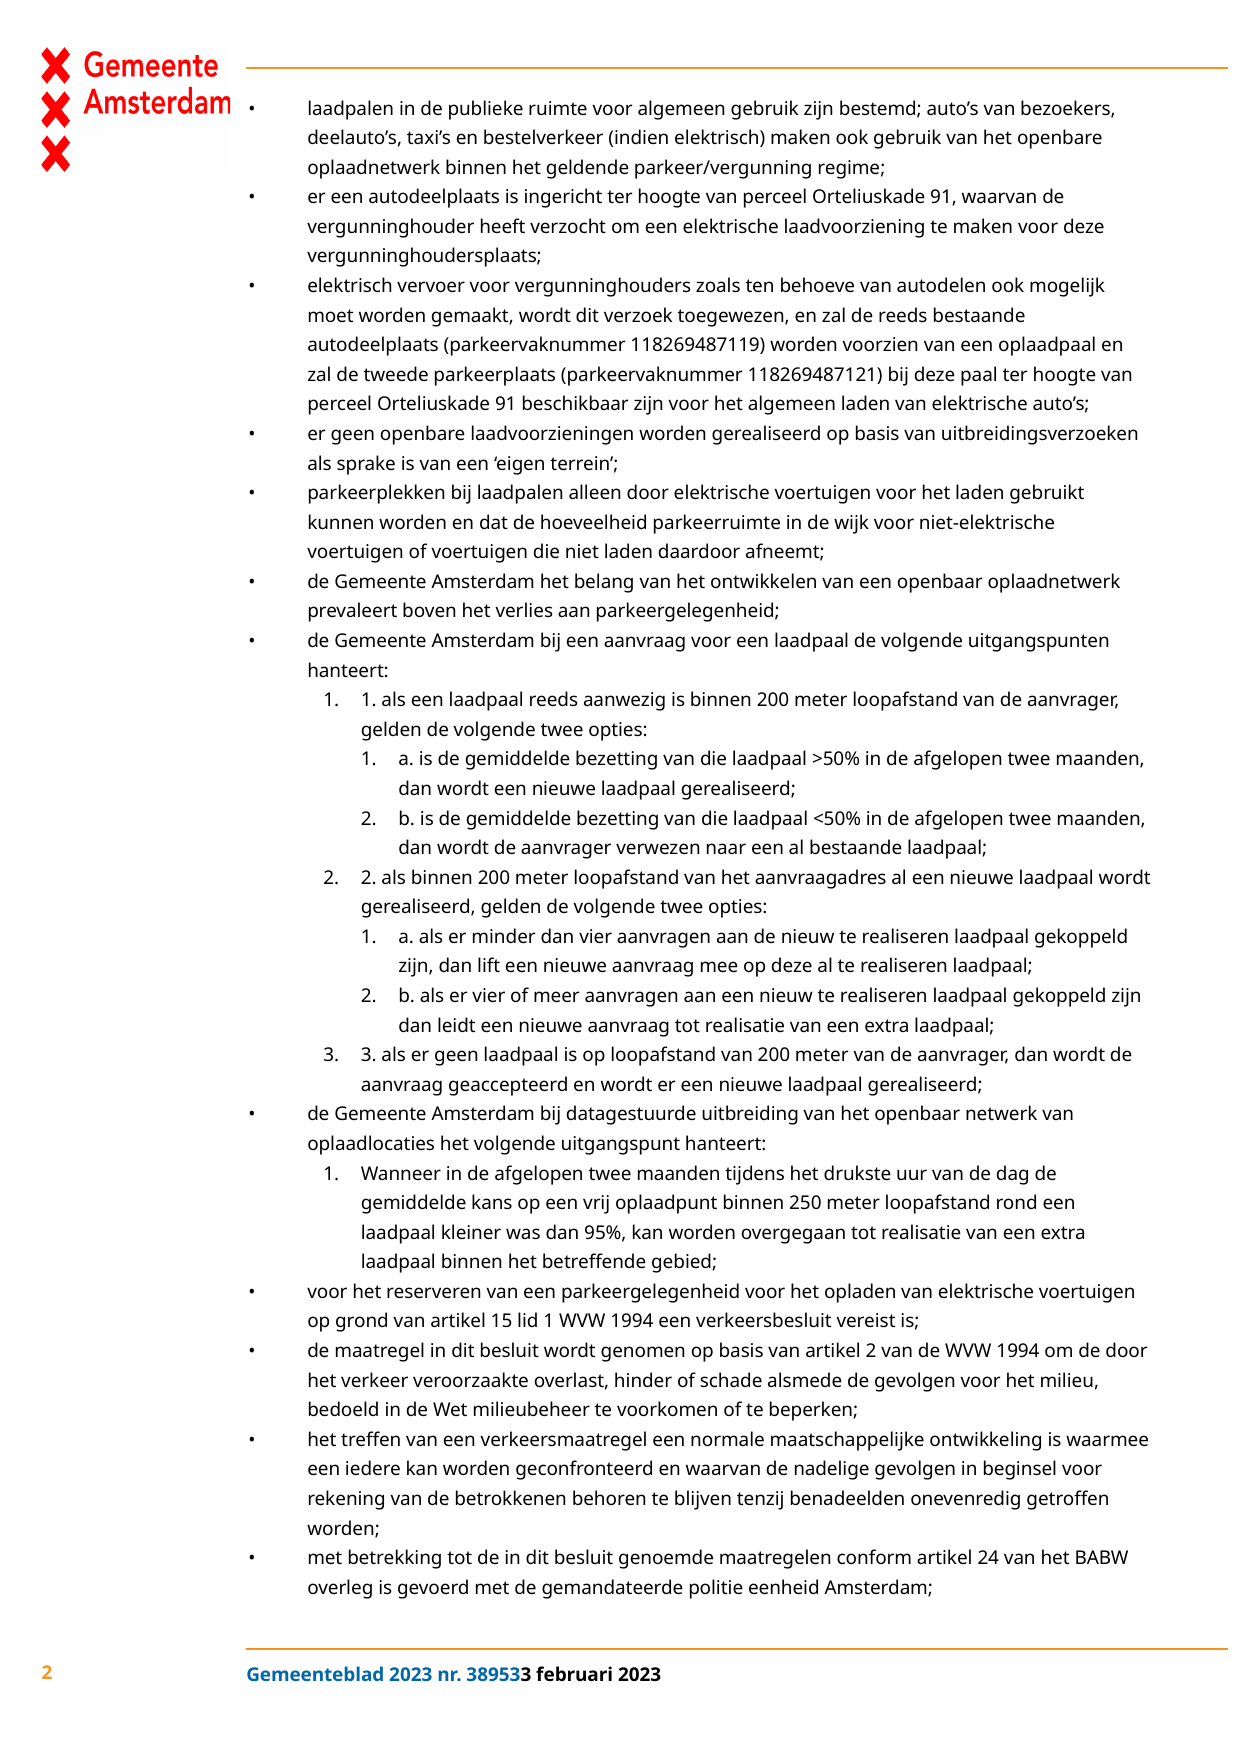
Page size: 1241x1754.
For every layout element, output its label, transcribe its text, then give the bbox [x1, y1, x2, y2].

list er een autodeelplaats is ingericht ter hoogte van perceel Orteliuskade 91, waarvan de vergunninghouder heeft verzocht om een elektrische laadvoorziening te maken voor deze vergunninghoudersplaats; [248, 183, 1152, 268]
list het treffen van een verkeersmaatregel een normale maatschappelijke ontwikkeling is waarmee een iedere kan worden geconfronteerd en waarvan de nadelige gevolgen in beginsel voor rekening van de betrokkenen behoren te blijven tenzij benadeelden onevenredig getroffen worden; [248, 1426, 1152, 1541]
list voor het reserveren van een parkeergelegenheid voor het opladen van elektrische voertuigen op grond van artikel 15 lid 1 WVW 1994 een verkeersbesluit vereist is; [248, 1278, 1152, 1333]
list 1. als een laadpaal reeds aanwezig is binnen 200 meter loopafstand van de aanvrager, gelden de volgende twee opties: [323, 686, 1152, 742]
list b. is de gemiddelde bezetting van die laadpaal <50% in de afgelopen twee maanden, dan wordt de aanvrager verwezen naar een al bestaande laadpaal; [361, 805, 1152, 860]
list elektrisch vervoer voor vergunninghouders zoals ten behoeve van autodelen ook mogelijk moet worden gemaakt, wordt dit verzoek toegewezen, en zal de reeds bestaande autodeelplaats (parkeervaknummer 118269487119) worden voorzien van een oplaadpaal en zal de tweede parkeerplaats (parkeervaknummer 118269487121) bij deze paal ter hoogte van perceel Orteliuskade 91 beschikbaar zijn voor het algemeen laden van elektrische auto’s; [248, 272, 1152, 416]
list parkeerplekken bij laadpalen alleen door elektrische voertuigen voor het laden gebruikt kunnen worden en dat de hoeveelheid parkeerruimte in de wijk voor niet-elektrische voertuigen of voertuigen die niet laden daardoor afneemt; [248, 479, 1152, 564]
list de maatregel in dit besluit wordt genomen op basis van artikel 2 van de WVW 1994 om de door het verkeer veroorzaakte overlast, hinder of schade alsmede de gevolgen voor het milieu, bedoeld in de Wet milieubeheer te voorkomen of te beperken; [248, 1337, 1152, 1422]
list Wanneer in de afgelopen twee maanden tijdens het drukste uur van de dag de gemiddelde kans op een vrij oplaadpunt binnen 250 meter loopafstand rond een laadpaal kleiner was dan 95%, kan worden overgegaan tot realisatie van een extra laadpaal binnen het betreffende gebied; [323, 1160, 1152, 1274]
list met betrekking tot de in dit besluit genoemde maatregelen conform artikel 24 van het BABW overleg is gevoerd met de gemandateerde politie eenheid Amsterdam; [248, 1544, 1152, 1600]
picture [41, 47, 231, 172]
list 3. als er geen laadpaal is op loopafstand van 200 meter van de aanvrager, dan wordt de aanvraag geaccepteerd en wordt er een nieuwe laadpaal gerealiseerd; [323, 1041, 1152, 1097]
list er geen openbare laadvoorzieningen worden gerealiseerd op basis van uitbreidingsverzoeken als sprake is van een ‘eigen terrein’; [248, 420, 1152, 476]
list de Gemeente Amsterdam bij datagestuurde uitbreiding van het openbaar netwerk van oplaadlocaties het volgende uitgangspunt hanteert: [248, 1101, 1152, 1156]
list de Gemeente Amsterdam bij een aanvraag voor een laadpaal de volgende uitgangspunten hanteert: [248, 627, 1152, 683]
list laadpalen in de publieke ruimte voor algemeen gebruik zijn bestemd; auto’s van bezoekers, deelauto’s, taxi’s en bestelverkeer (indien elektrisch) maken ook gebruik van het openbare oplaadnetwerk binnen het geldende parkeer/vergunning regime; [248, 95, 1152, 180]
list a. als er minder dan vier aanvragen aan de nieuw te realiseren laadpaal gekoppeld zijn, dan lift een nieuwe aanvraag mee op deze al te realiseren laadpaal; [361, 923, 1152, 978]
list 2. als binnen 200 meter loopafstand van het aanvraagadres al een nieuwe laadpaal wordt gerealiseerd, gelden de volgende twee opties: [323, 864, 1152, 919]
list de Gemeente Amsterdam het belang van het ontwikkelen van een openbaar oplaadnetwerk prevaleert boven het verlies aan parkeergelegenheid; [248, 568, 1152, 623]
list b. als er vier of meer aanvragen aan een nieuw te realiseren laadpaal gekoppeld zijn dan leidt een nieuwe aanvraag tot realisatie van een extra laadpaal; [361, 982, 1152, 1038]
list a. is de gemiddelde bezetting van die laadpaal >50% in de afgelopen twee maanden, dan wordt een nieuwe laadpaal gerealiseerd; [361, 746, 1152, 801]
